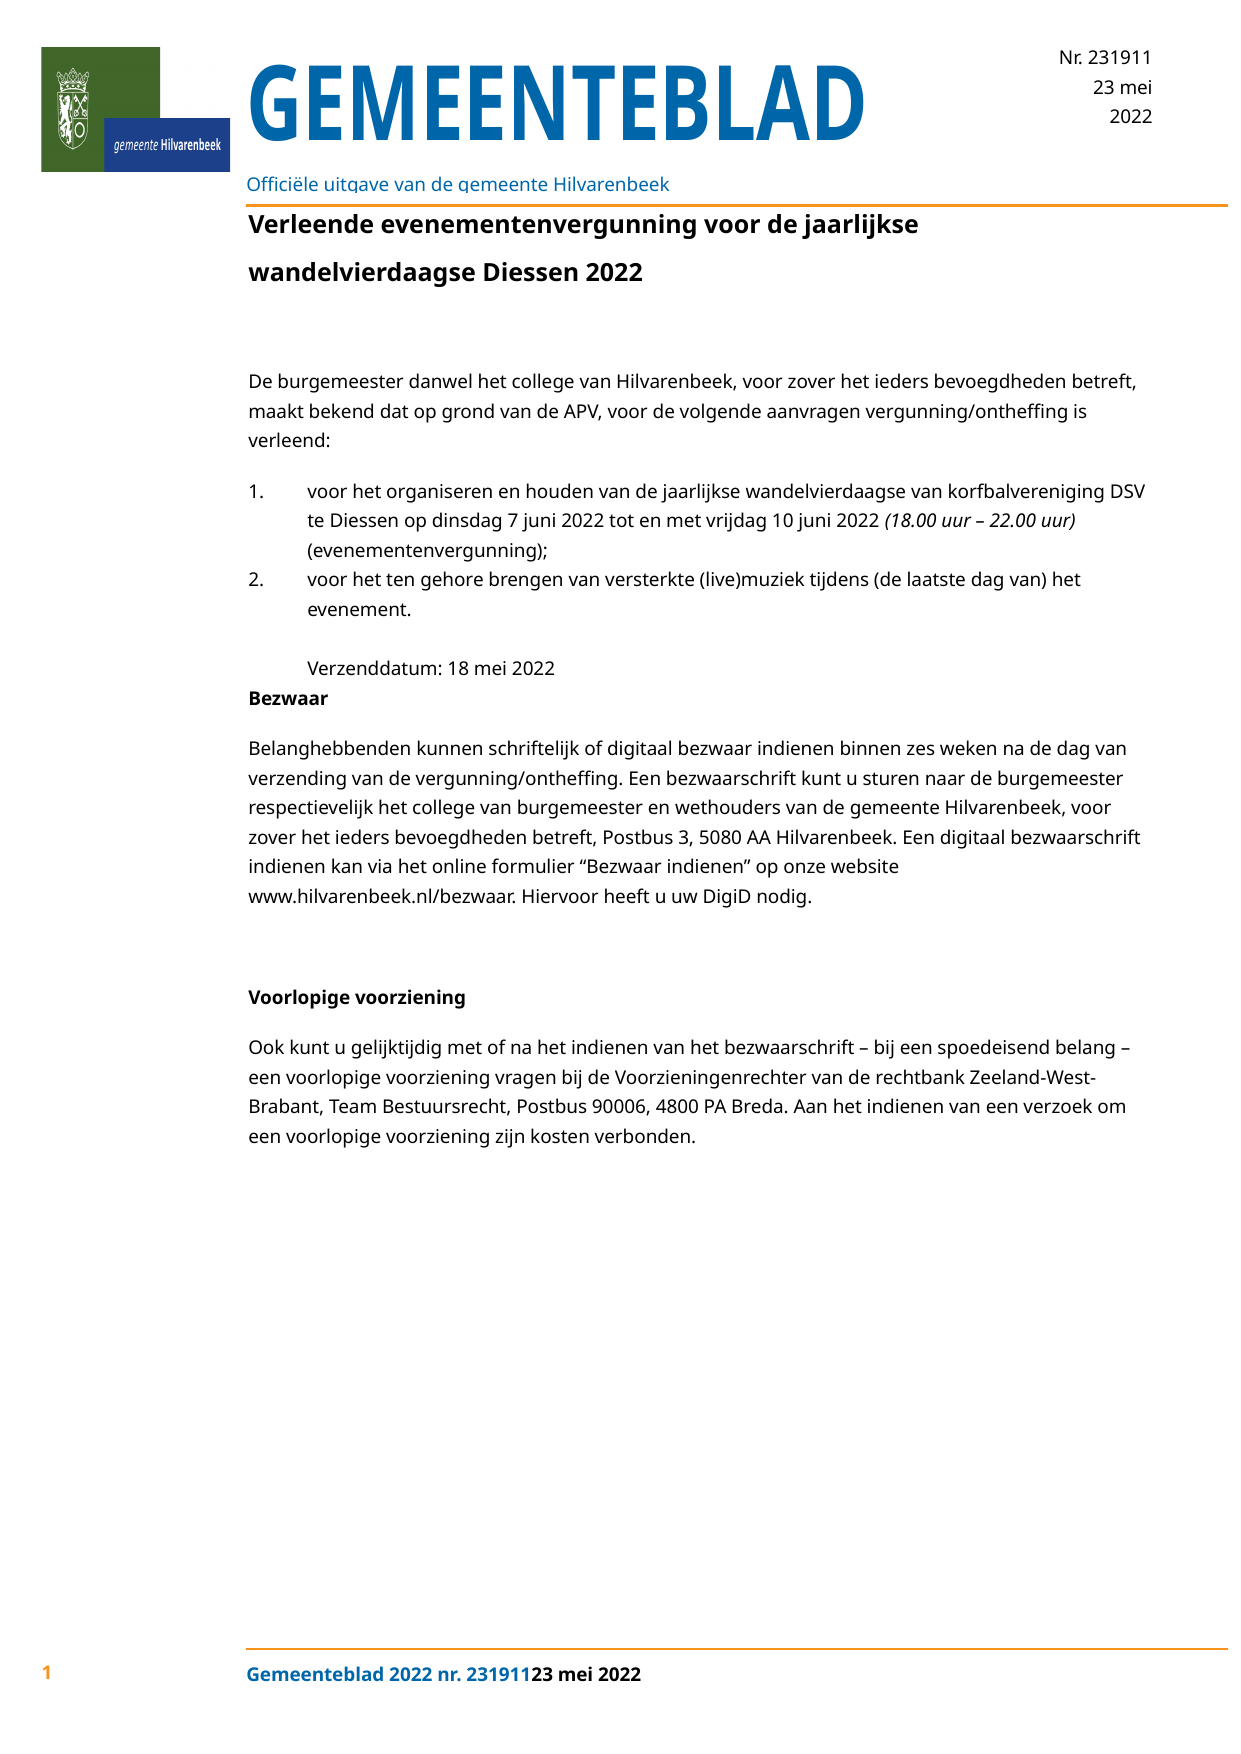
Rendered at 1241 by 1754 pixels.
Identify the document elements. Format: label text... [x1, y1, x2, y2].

text Verleende evenementenvergunning voor de jaarlijkse wandelvierdaagse Diessen 2022 [248, 207, 1152, 288]
list Verzenddatum: 18 mei 2022 [248, 655, 1152, 681]
text Voorlopige voorziening [248, 984, 1152, 1010]
text De burgemeester danwel het college van Hilvarenbeek, voor zover het ieders bevoegdheden betreft, maakt bekend dat op grond van de APV, voor de volgende aanvragen vergunning/ontheffing is verleend: [248, 368, 1152, 453]
list voor het organiseren en houden van de jaarlijkse wandelvierdaagse van korfbalvereniging DSV te Diessen op dinsdag 7 juni 2022 tot en met vrijdag 10 juni 2022 (18.00 uur – 22.00 uur) (evenementenvergunning); [248, 478, 1152, 563]
list voor het ten gehore brengen van versterkte (live)muziek tijdens (de laatste dag van) het evenement. [248, 567, 1152, 622]
text Bezwaar [248, 685, 1152, 711]
text Ook kunt u gelijktijdig met of na het indienen van het bezwaarschrift – bij een spoedeisend belang – een voorlopige voorziening vragen bij de Voorzieningenrechter van de rechtbank Zeeland-West-Brabant, Team Bestuursrecht, Postbus 90006, 4800 PA Breda. Aan het indienen van een verzoek om een voorlopige voorziening zijn kosten verbonden. [248, 1034, 1152, 1149]
text Belanghebbenden kunnen schriftelijk of digitaal bezwaar indienen binnen zes weken na de dag van verzending van de vergunning/ontheffing. Een bezwaarschrift kunt u sturen naar de burgemeester respectievelijk het college van burgemeester en wethouders van de gemeente Hilvarenbeek, voor zover het ieders bevoegdheden betreft, Postbus 3, 5080 AA Hilvarenbeek. Een digitaal bezwaarschrift indienen kan via het online formulier “Bezwaar indienen” op onze website www.hilvarenbeek.nl/bezwaar. Hiervoor heeft u uw DigiD nodig. [248, 735, 1152, 909]
picture [41, 47, 231, 172]
